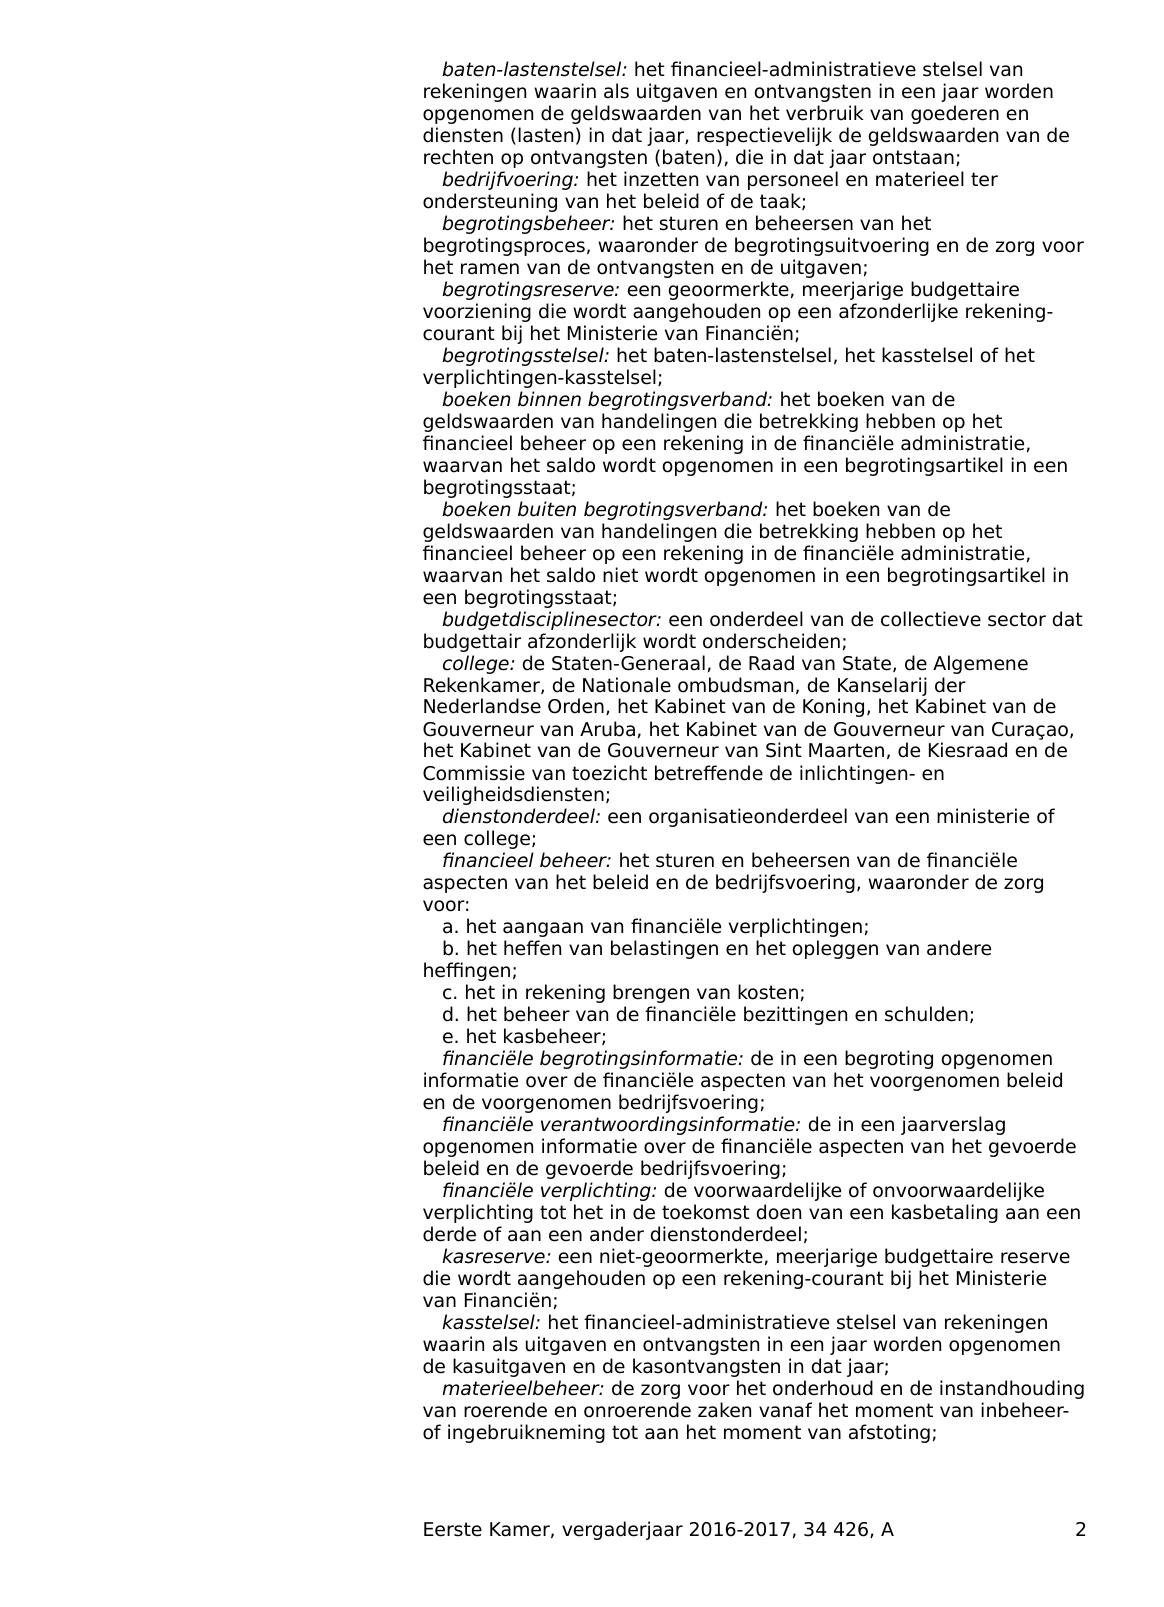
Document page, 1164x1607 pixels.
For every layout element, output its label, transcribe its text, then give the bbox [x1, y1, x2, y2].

text b. het heffen van belastingen en het opleggen van andere heffingen; [422, 938, 1087, 982]
text college: de Staten-Generaal, de Raad van State, de Algemene Rekenkamer, de Nationale ombudsman, de Kanselarij der Nederlandse Orden, het Kabinet van de Koning, het Kabinet van de Gouverneur van Aruba, het Kabinet van de Gouverneur van Curaçao, het Kabinet van de Gouverneur van Sint Maarten, de Kiesraad en de Commissie van toezicht betreffende de inlichtingen- en veiligheidsdiensten; [422, 652, 1087, 806]
text boeken buiten begrotingsverband: het boeken van de geldswaarden van handelingen die betrekking hebben op het financieel beheer op een rekening in de financiële administratie, waarvan het saldo niet wordt opgenomen in een begrotingsartikel in een begrotingsstaat; [422, 499, 1087, 608]
text a. het aangaan van financiële verplichtingen; [422, 916, 1087, 938]
text baten-lastenstelsel: het financieel-administratieve stelsel van rekeningen waarin als uitgaven en ontvangsten in een jaar worden opgenomen de geldswaarden van het verbruik van goederen en diensten (lasten) in dat jaar, respectievelijk de geldswaarden van de rechten op ontvangsten (baten), die in dat jaar ontstaan; [422, 59, 1087, 169]
text begrotingsbeheer: het sturen en beheersen van het begrotingsproces, waaronder de begrotingsuitvoering en de zorg voor het ramen van de ontvangsten en de uitgaven; [422, 213, 1087, 279]
text financiële verantwoordingsinformatie: de in een jaarverslag opgenomen informatie over de financiële aspecten van het gevoerde beleid en de gevoerde bedrijfsvoering; [422, 1114, 1087, 1180]
text kasreserve: een niet-geoormerkte, meerjarige budgettaire reserve die wordt aangehouden op een rekening-courant bij het Ministerie van Financiën; [422, 1246, 1087, 1312]
text c. het in rekening brengen van kosten; [422, 982, 1087, 1004]
text financiële begrotingsinformatie: de in een begroting opgenomen informatie over de financiële aspecten van het voorgenomen beleid en de voorgenomen bedrijfsvoering; [422, 1048, 1087, 1114]
text bedrijfvoering: het inzetten van personeel en materieel ter ondersteuning van het beleid of de taak; [422, 169, 1087, 213]
text e. het kasbeheer; [422, 1026, 1087, 1048]
text kasstelsel: het financieel-administratieve stelsel van rekeningen waarin als uitgaven en ontvangsten in een jaar worden opgenomen de kasuitgaven en de kasontvangsten in dat jaar; [422, 1312, 1087, 1378]
text budgetdisciplinesector: een onderdeel van de collectieve sector dat budgettair afzonderlijk wordt onderscheiden; [422, 608, 1087, 652]
text boeken binnen begrotingsverband: het boeken van de geldswaarden van handelingen die betrekking hebben op het financieel beheer op een rekening in de financiële administratie, waarvan het saldo wordt opgenomen in een begrotingsartikel in een begrotingsstaat; [422, 389, 1087, 499]
text financiële verplichting: de voorwaardelijke of onvoorwaardelijke verplichting tot het in de toekomst doen van een kasbetaling aan een derde of aan een ander dienstonderdeel; [422, 1180, 1087, 1246]
text begrotingsstelsel: het baten-lastenstelsel, het kasstelsel of het verplichtingen-kasstelsel; [422, 345, 1087, 389]
text dienstonderdeel: een organisatieonderdeel van een ministerie of een college; [422, 806, 1087, 850]
text d. het beheer van de financiële bezittingen en schulden; [422, 1004, 1087, 1026]
text begrotingsreserve: een geoormerkte, meerjarige budgettaire voorziening die wordt aangehouden op een afzonderlijke rekening-courant bij het Ministerie van Financiën; [422, 279, 1087, 345]
text materieelbeheer: de zorg voor het onderhoud en de instandhouding van roerende en onroerende zaken vanaf het moment van inbeheer- of ingebruikneming tot aan het moment van afstoting; [422, 1378, 1087, 1444]
text financieel beheer: het sturen en beheersen van de financiële aspecten van het beleid en de bedrijfsvoering, waaronder de zorg voor: [422, 850, 1087, 916]
